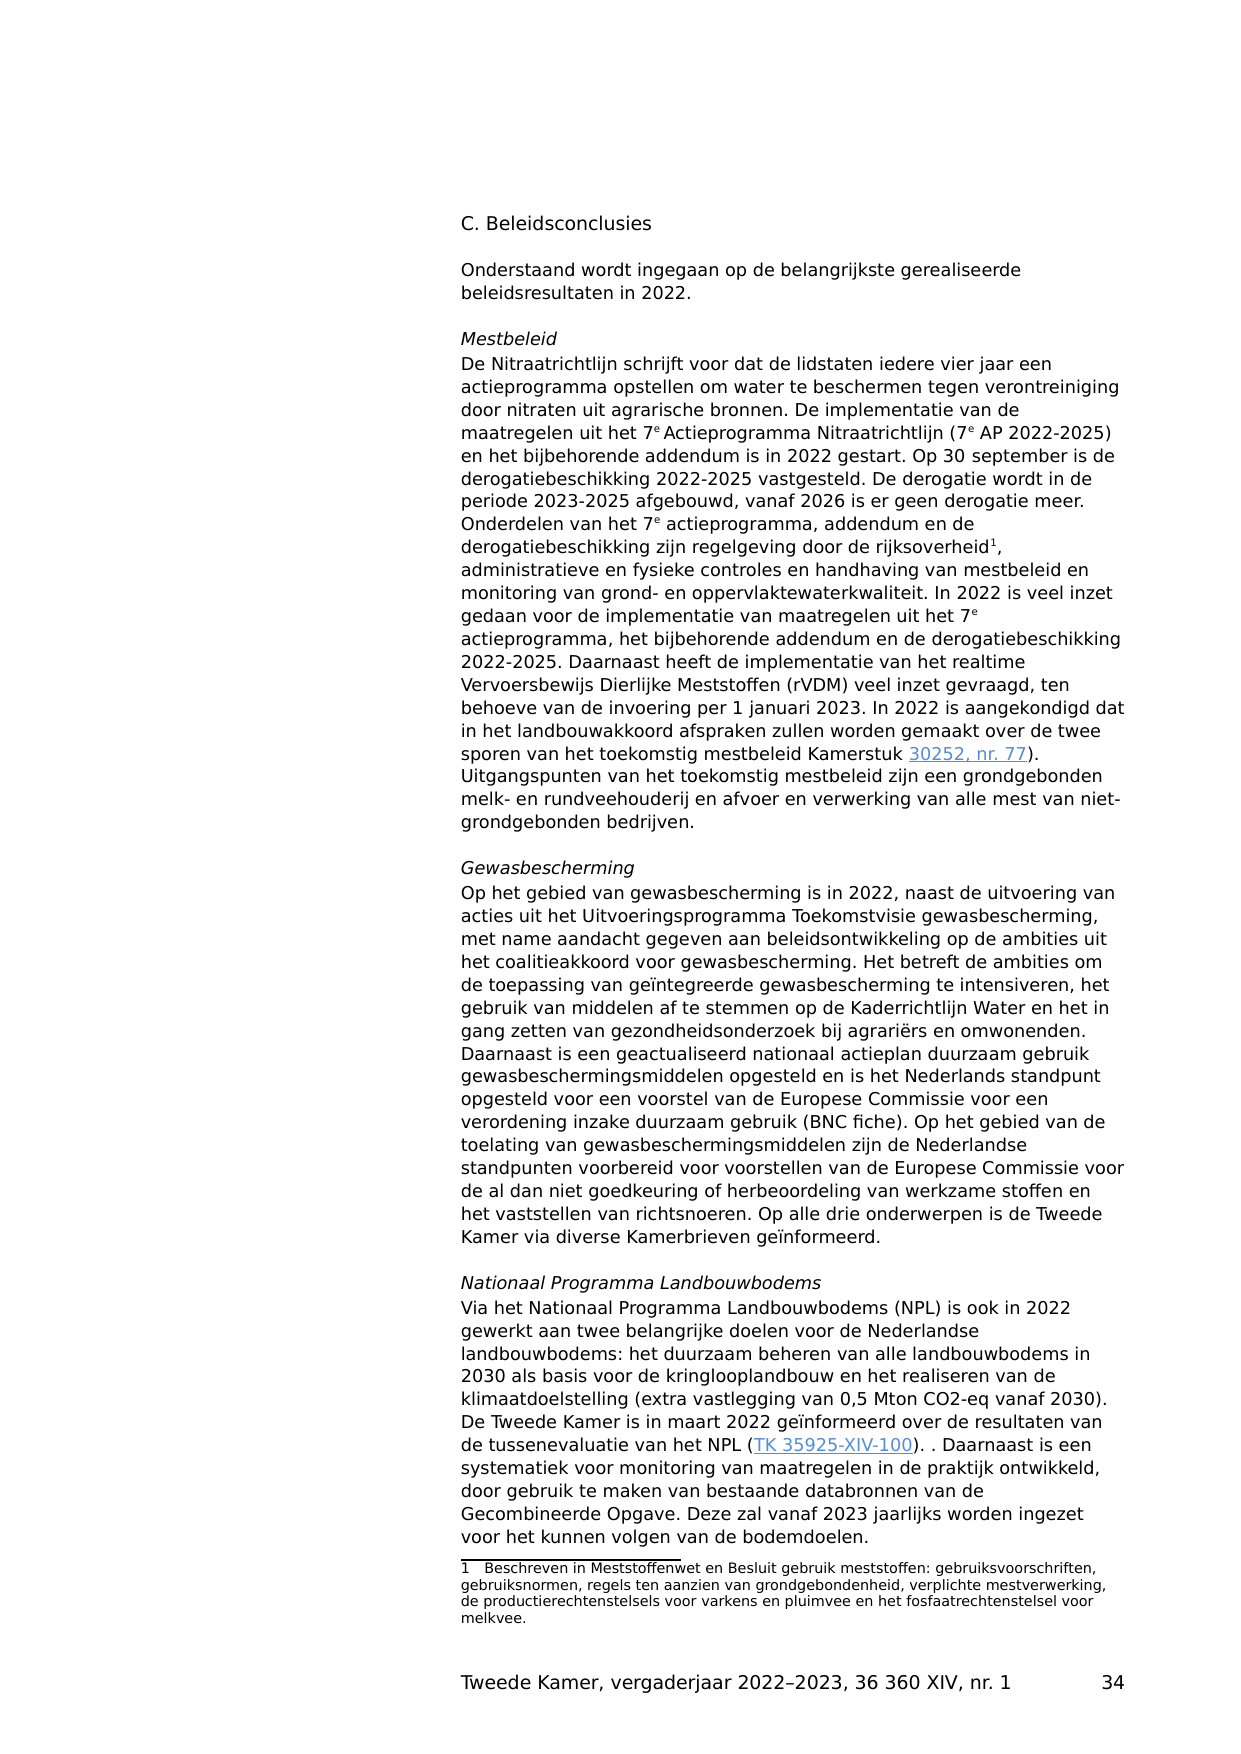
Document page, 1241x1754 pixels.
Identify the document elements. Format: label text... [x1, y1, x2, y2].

text __Beschreven in Meststoffenwet en Besluit gebruik meststoffen: gebruiksvoorschriften, gebruiksnormen, regels ten aanzien van grondgebondenheid, verplichte mestverwerking, de productierechtenstelsels voor varkens en pluimvee en het fosfaatrechtenstelsel voor melkvee. [461, 1560, 1125, 1627]
text Mestbeleid [461, 327, 1125, 350]
title C. Beleidsconclusies [461, 213, 1125, 235]
text Op het gebied van gewasbescherming is in 2022, naast de uitvoering van acties uit het Uitvoeringsprogramma Toekomstvisie gewasbescherming, met name aandacht gegeven aan beleidsontwikkeling op de ambities uit het coalitieakkoord voor gewasbescherming. Het betreft de ambities om de toepassing van geïntegreerde gewasbescherming te intensiveren, het gebruik van middelen af te stemmen op de Kaderrichtlijn Water en het in gang zetten van gezondheidsonderzoek bij agrariërs en omwonenden. Daarnaast is een geactualiseerd nationaal actieplan duurzaam gebruik gewasbeschermingsmiddelen opgesteld en is het Nederlands standpunt opgesteld voor een voorstel van de Europese Commissie voor een verordening inzake duurzaam gebruik (BNC fiche). Op het gebied van de toelating van gewasbeschermingsmiddelen zijn de Nederlandse standpunten voorbereid voor voorstellen van de Europese Commissie voor de al dan niet goedkeuring of herbeoordeling van werkzame stoffen en het vaststellen van richtsnoeren. Op alle drie onderwerpen is de Tweede Kamer via diverse Kamerbrieven geïnformeerd. [461, 881, 1125, 1248]
text Onderstaand wordt ingegaan op de belangrijkste gerealiseerde beleidsresultaten in 2022. [461, 258, 1125, 304]
text De Nitraatrichtlijn schrijft voor dat de lidstaten iedere vier jaar een actieprogramma opstellen om water te beschermen tegen verontreiniging door nitraten uit agrarische bronnen. De implementatie van de maatregelen uit het 7e Actieprogramma Nitraatrichtlijn (7e AP 2022-2025) en het bijbehorende addendum is in 2022 gestart. Op 30 september is de derogatiebeschikking 2022-2025 vastgesteld. De derogatie wordt in de periode 2023-2025 afgebouwd, vanaf 2026 is er geen derogatie meer. Onderdelen van het 7e actieprogramma, addendum en de derogatiebeschikking zijn regelgeving door de rijksoverheid, administratieve en fysieke controles en handhaving van mestbeleid en monitoring van grond- en oppervlaktewaterkwaliteit. In 2022 is veel inzet gedaan voor de implementatie van maatregelen uit het 7e actieprogramma, het bijbehorende addendum en de derogatiebeschikking 2022-2025. Daarnaast heeft de implementatie van het realtime Vervoersbewijs Dierlijke Meststoffen (rVDM) veel inzet gevraagd, ten behoeve van de invoering per 1 januari 2023. In 2022 is aangekondigd dat in het landbouwakkoord afspraken zullen worden gemaakt over de twee sporen van het toekomstig mestbeleid Kamerstuk 30252, nr. 77). Uitgangspunten van het toekomstig mestbeleid zijn een grondgebonden melk- en rundveehouderij en afvoer en verwerking van alle mest van niet-grondgebonden bedrijven. [461, 352, 1125, 833]
text Gewasbescherming [461, 856, 1125, 879]
text Nationaal Programma Landbouwbodems [461, 1271, 1125, 1294]
text Via het Nationaal Programma Landbouwbodems (NPL) is ook in 2022 gewerkt aan twee belangrijke doelen voor de Nederlandse landbouwbodems: het duurzaam beheren van alle landbouwbodems in 2030 als basis voor de kringlooplandbouw en het realiseren van de klimaatdoelstelling (extra vastlegging van 0,5 Mton CO2-eq vanaf 2030). De Tweede Kamer is in maart 2022 geïnformeerd over de resultaten van de tussenevaluatie van het NPL (TK 35925-XIV-100). . Daarnaast is een systematiek voor monitoring van maatregelen in de praktijk ontwikkeld, door gebruik te maken van bestaande databronnen van de Gecombineerde Opgave. Deze zal vanaf 2023 jaarlijks worden ingezet voor het kunnen volgen van de bodemdoelen. [461, 1296, 1125, 1548]
